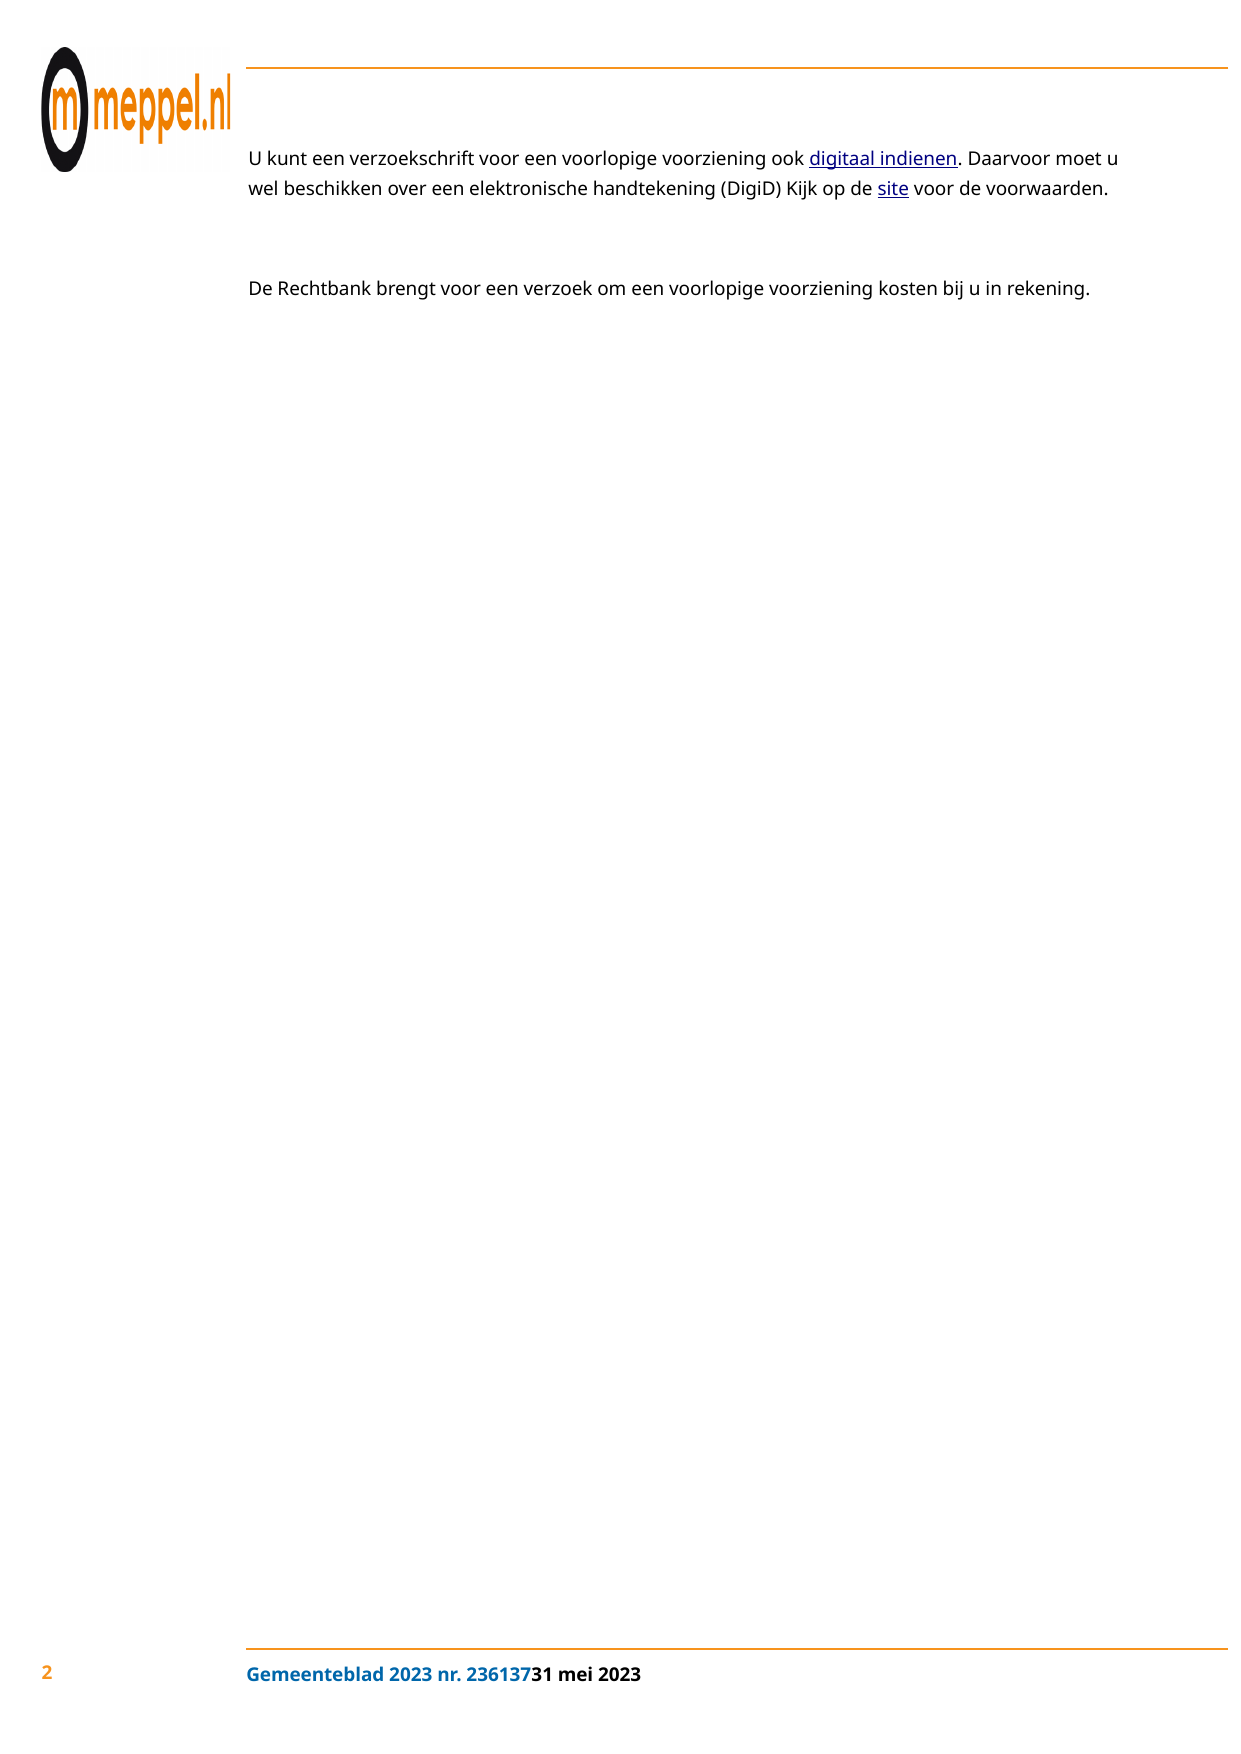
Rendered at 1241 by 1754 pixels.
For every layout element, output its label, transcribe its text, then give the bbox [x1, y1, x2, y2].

picture [41, 47, 231, 172]
text U kunt een verzoekschrift voor een voorlopige voorziening ook digitaal indienen. Daarvoor moet u wel beschikken over een elektronische handtekening (DigiD) Kijk op de site voor de voorwaarden. [248, 145, 1152, 201]
text De Rechtbank brengt voor een verzoek om een voorlopige voorziening kosten bij u in rekening. [248, 276, 1152, 301]
